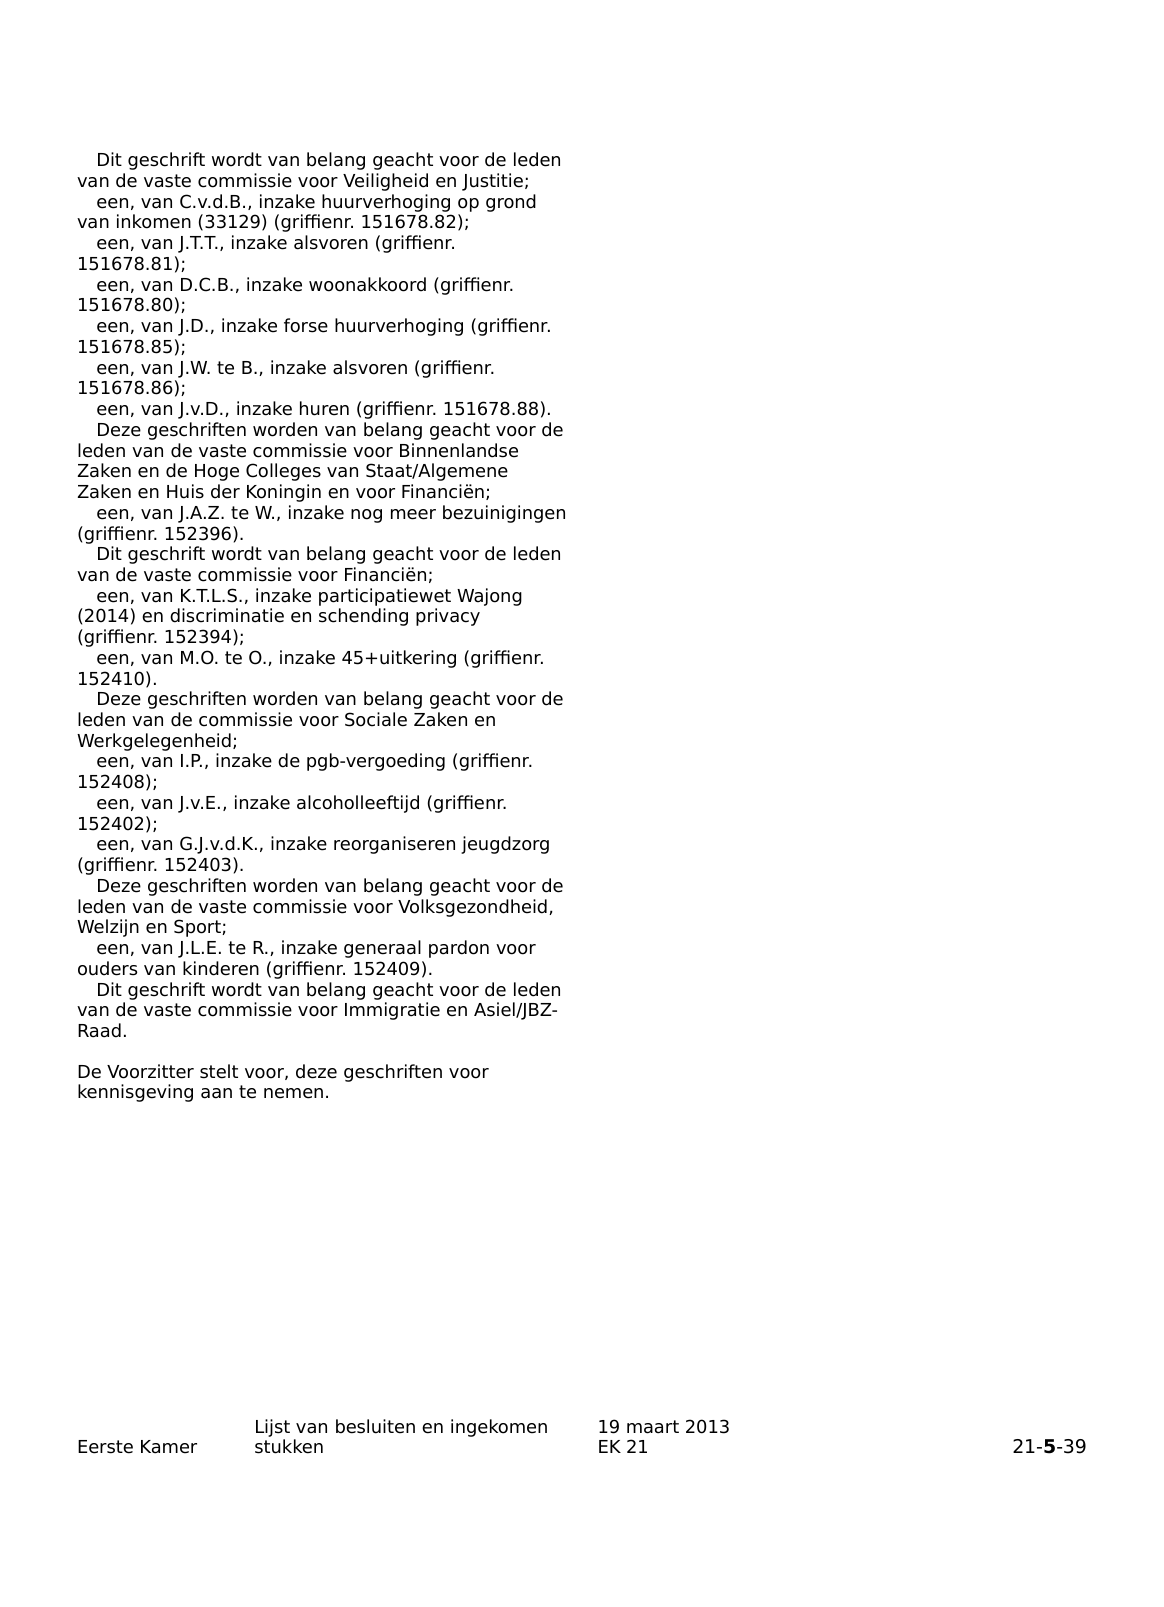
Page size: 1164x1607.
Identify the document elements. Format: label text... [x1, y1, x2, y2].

text een, van J.v.E., inzake alcoholleeftijd (griffienr. 152402); [77, 793, 567, 834]
text Deze geschriften worden van belang geacht voor de leden van de vaste commissie voor Volksgezondheid, Welzijn en Sport; [77, 876, 567, 938]
text een, van C.v.d.B., inzake huurverhoging op grond van inkomen (33129) (griffienr. 151678.82); [77, 192, 567, 233]
text Dit geschrift wordt van belang geacht voor de leden van de vaste commissie voor Immigratie en Asiel/JBZ-Raad. [77, 979, 567, 1042]
text een, van J.D., inzake forse huurverhoging (griffienr. 151678.85); [77, 316, 567, 357]
text een, van K.T.L.S., inzake participatiewet Wajong (2014) en discriminatie en schending privacy (griffienr. 152394); [77, 586, 567, 648]
text een, van J.A.Z. te W., inzake nog meer bezuinigingen (griffienr. 152396). [77, 503, 567, 544]
text een, van G.J.v.d.K., inzake reorganiseren jeugdzorg (griffienr. 152403). [77, 834, 567, 876]
text een, van J.L.E. te R., inzake generaal pardon voor ouders van kinderen (griffienr. 152409). [77, 938, 567, 979]
text De Voorzitter stelt voor, deze geschriften voor kennisgeving aan te nemen. [77, 1062, 567, 1103]
text Dit geschrift wordt van belang geacht voor de leden van de vaste commissie voor Veiligheid en Justitie; [77, 150, 567, 192]
text een, van I.P., inzake de pgb-vergoeding (griffienr. 152408); [77, 751, 567, 793]
text Deze geschriften worden van belang geacht voor de leden van de commissie voor Sociale Zaken en Werkgelegenheid; [77, 689, 567, 751]
text Dit geschrift wordt van belang geacht voor de leden van de vaste commissie voor Financiën; [77, 544, 567, 586]
text Deze geschriften worden van belang geacht voor de leden van de vaste commissie voor Binnenlandse Zaken en de Hoge Colleges van Staat/Algemene Zaken en Huis der Koningin en voor Financiën; [77, 420, 567, 503]
text een, van J.T.T., inzake alsvoren (griffienr. 151678.81); [77, 233, 567, 274]
text een, van M.O. te O., inzake 45+uitkering (griffienr. 152410). [77, 648, 567, 689]
text een, van J.v.D., inzake huren (griffienr. 151678.88). [77, 399, 567, 420]
text een, van D.C.B., inzake woonakkoord (griffienr. 151678.80); [77, 274, 567, 316]
text een, van J.W. te B., inzake alsvoren (griffienr. 151678.86); [77, 357, 567, 399]
